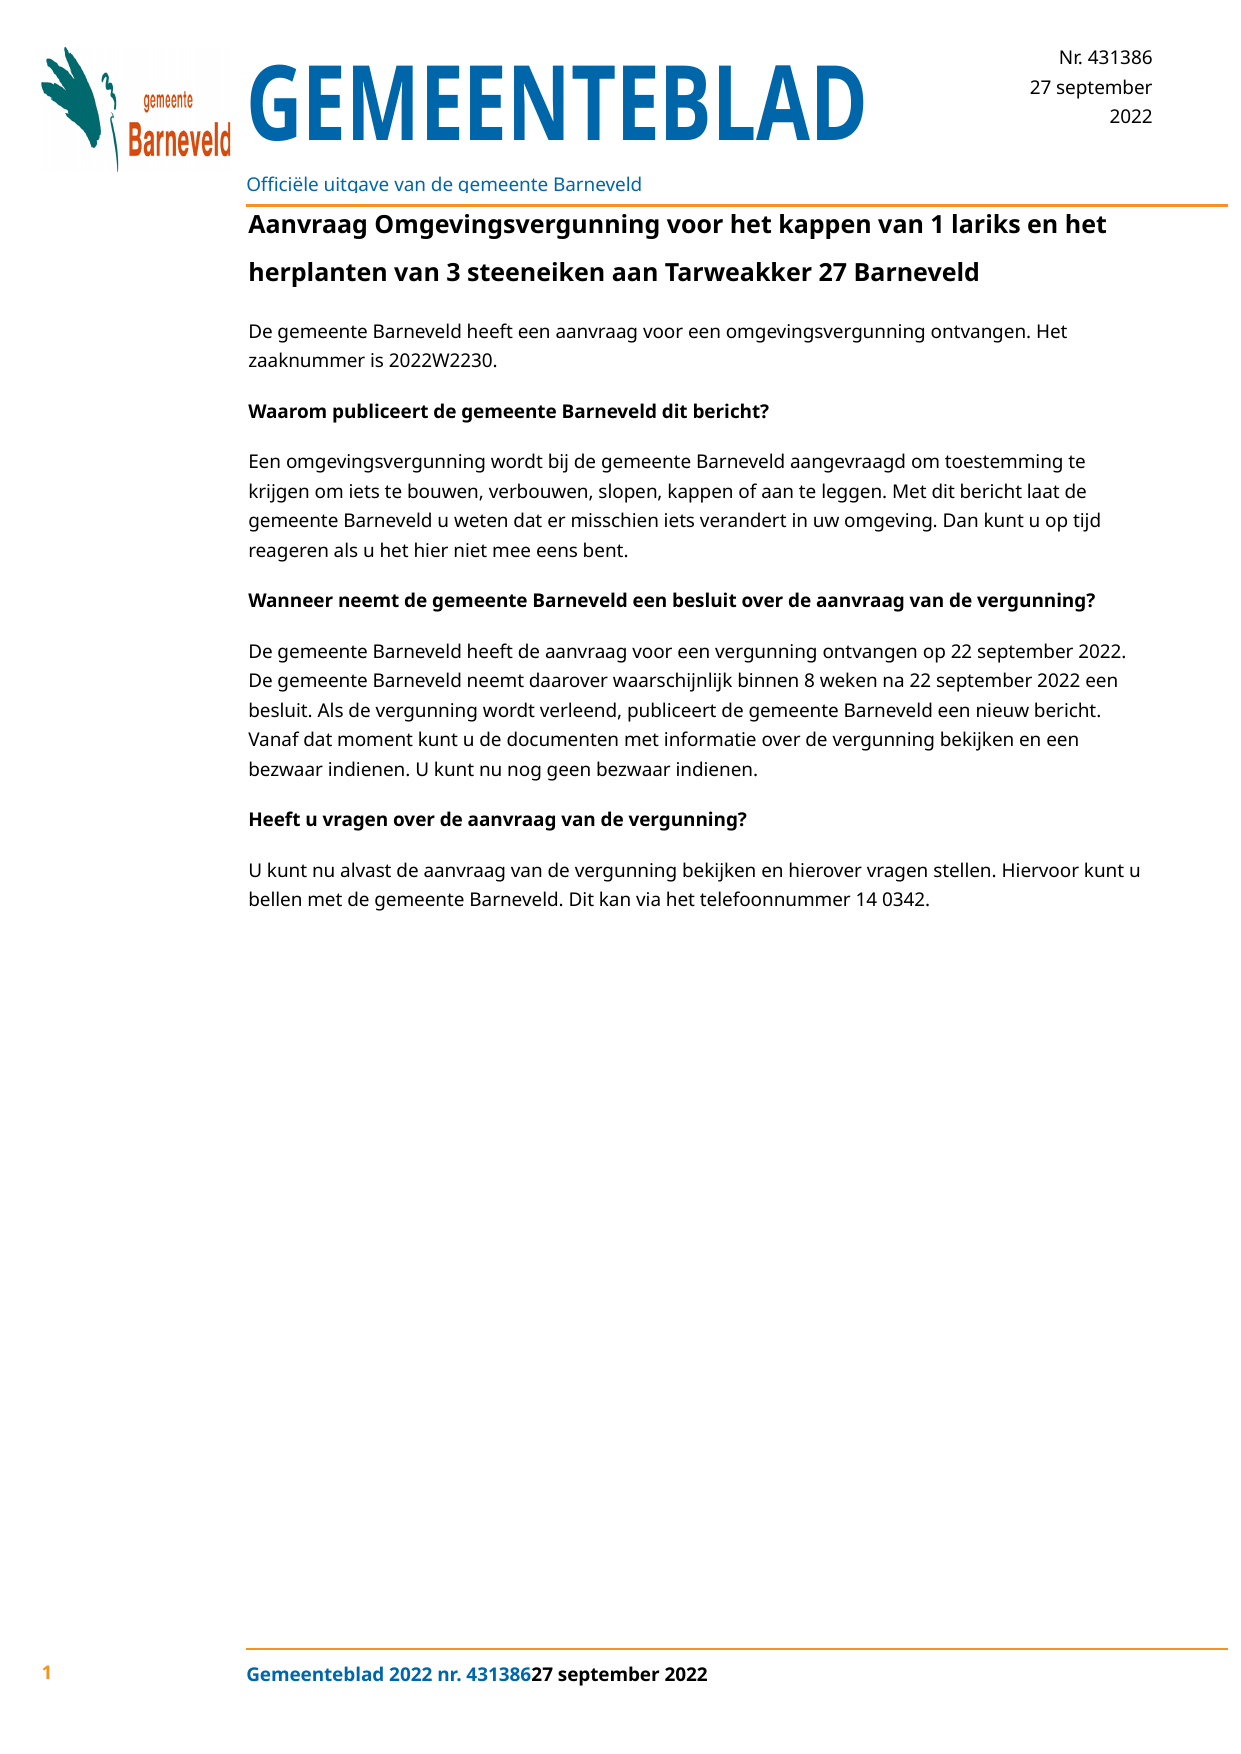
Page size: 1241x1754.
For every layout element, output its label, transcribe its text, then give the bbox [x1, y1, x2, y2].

text Waarom publiceert de gemeente Barneveld dit bericht? [248, 398, 1152, 424]
text Heeft u vragen over de aanvraag van de vergunning? [248, 807, 1152, 832]
text Aanvraag Omgevingsvergunning voor het kappen van 1 lariks en het herplanten van 3 steeneiken aan Tarweakker 27 Barneveld [248, 207, 1152, 288]
text U kunt nu alvast de aanvraag van de vergunning bekijken en hierover vragen stellen. Hiervoor kunt u bellen met de gemeente Barneveld. Dit kan via het telefoonnummer 14 0342. [248, 857, 1152, 912]
text De gemeente Barneveld heeft de aanvraag voor een vergunning ontvangen op 22 september 2022. De gemeente Barneveld neemt daarover waarschijnlijk binnen 8 weken na 22 september 2022 een besluit. Als de vergunning wordt verleend, publiceert de gemeente Barneveld een nieuw bericht. Vanaf dat moment kunt u de documenten met informatie over de vergunning bekijken en een bezwaar indienen. U kunt nu nog geen bezwaar indienen. [248, 638, 1152, 782]
text De gemeente Barneveld heeft een aanvraag voor een omgevingsvergunning ontvangen. Het zaaknummer is 2022W2230. [248, 318, 1152, 373]
text Wanneer neemt de gemeente Barneveld een besluit over de aanvraag van de vergunning? [248, 587, 1152, 613]
text Een omgevingsvergunning wordt bij de gemeente Barneveld aangevraagd om toestemming te krijgen om iets te bouwen, verbouwen, slopen, kappen of aan te leggen. Met dit bericht laat de gemeente Barneveld u weten dat er misschien iets verandert in uw omgeving. Dan kunt u op tijd reageren als u het hier niet mee eens bent. [248, 448, 1152, 563]
picture [41, 47, 231, 172]
